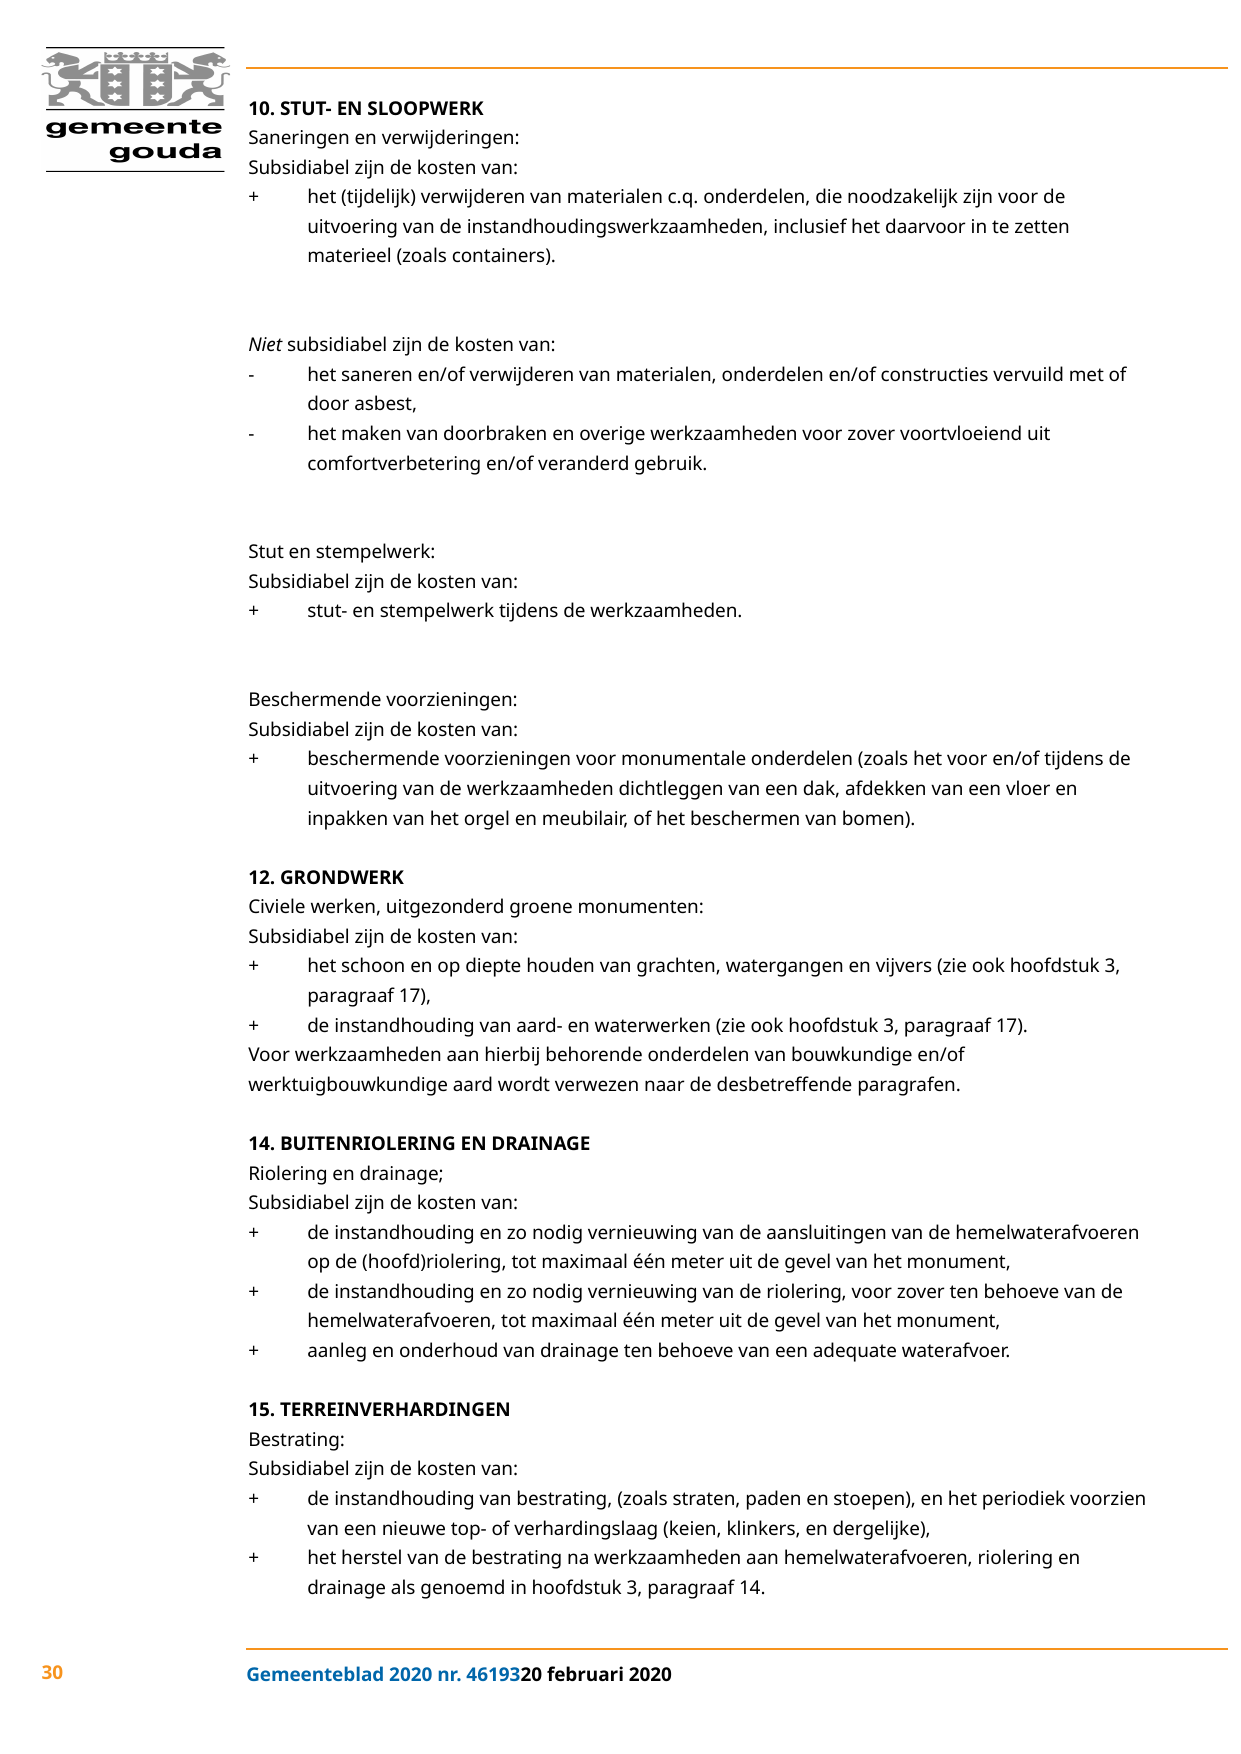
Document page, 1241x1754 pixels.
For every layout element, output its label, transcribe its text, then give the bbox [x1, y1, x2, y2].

list het maken van doorbraken en overige werkzaamheden voor zover voortvloeiend uit comfortverbetering en/of veranderd gebruik. [248, 420, 1152, 476]
text Subsidiabel zijn de kosten van: [248, 923, 1152, 949]
text Riolering en drainage; [248, 1160, 1152, 1186]
list het saneren en/of verwijderen van materialen, onderdelen en/of constructies vervuild met of door asbest, [248, 361, 1152, 416]
text Niet subsidiabel zijn de kosten van: [248, 331, 1152, 357]
text Voor werkzaamheden aan hierbij behorende onderdelen van bouwkundige en/of werktuigbouwkundige aard wordt verwezen naar de desbetreffende paragrafen. [248, 1041, 1152, 1097]
text 10. STUT- EN SLOOPWERK [248, 95, 1152, 121]
text Subsidiabel zijn de kosten van: [248, 1189, 1152, 1215]
list de instandhouding en zo nodig vernieuwing van de aansluitingen van de hemelwaterafvoeren op de (hoofd)riolering, tot maximaal één meter uit de gevel van het monument, [248, 1219, 1152, 1274]
text 12. GRONDWERK [248, 864, 1152, 890]
list beschermende voorzieningen voor monumentale onderdelen (zoals het voor en/of tijdens de uitvoering van de werkzaamheden dichtleggen van een dak, afdekken van een vloer en inpakken van het orgel en meubilair, of het beschermen van bomen). [248, 746, 1152, 831]
list stut- en stempelwerk tijdens de werkzaamheden. [248, 598, 1152, 623]
text Saneringen en verwijderingen: [248, 124, 1152, 150]
text 14. BUITENRIOLERING EN DRAINAGE [248, 1130, 1152, 1156]
text Subsidiabel zijn de kosten van: [248, 1456, 1152, 1481]
text Subsidiabel zijn de kosten van: [248, 154, 1152, 180]
text Subsidiabel zijn de kosten van: [248, 716, 1152, 742]
text Subsidiabel zijn de kosten van: [248, 568, 1152, 594]
text Civiele werken, uitgezonderd groene monumenten: [248, 893, 1152, 919]
text Bestrating: [248, 1426, 1152, 1452]
list de instandhouding van bestrating, (zoals straten, paden en stoepen), en het periodiek voorzien van een nieuwe top- of verhardingslaag (keien, klinkers, en dergelijke), [248, 1485, 1152, 1541]
list het herstel van de bestrating na werkzaamheden aan hemelwaterafvoeren, riolering en drainage als genoemd in hoofdstuk 3, paragraaf 14. [248, 1544, 1152, 1600]
list de instandhouding en zo nodig vernieuwing van de riolering, voor zover ten behoeve van de hemelwaterafvoeren, tot maximaal één meter uit de gevel van het monument, [248, 1278, 1152, 1333]
list aanleg en onderhoud van drainage ten behoeve van een adequate waterafvoer. [248, 1337, 1152, 1363]
list de instandhouding van aard- en waterwerken (zie ook hoofdstuk 3, paragraaf 17). [248, 1012, 1152, 1038]
text Beschermende voorzieningen: [248, 686, 1152, 712]
list het schoon en op diepte houden van grachten, watergangen en vijvers (zie ook hoofdstuk 3, paragraaf 17), [248, 953, 1152, 1008]
text 15. TERREINVERHARDINGEN [248, 1396, 1152, 1422]
list het (tijdelijk) verwijderen van materialen c.q. onderdelen, die noodzakelijk zijn voor de uitvoering van de instandhoudingswerkzaamheden, inclusief het daarvoor in te zetten materieel (zoals containers). [248, 183, 1152, 268]
text Stut en stempelwerk: [248, 538, 1152, 564]
picture [41, 47, 231, 172]
